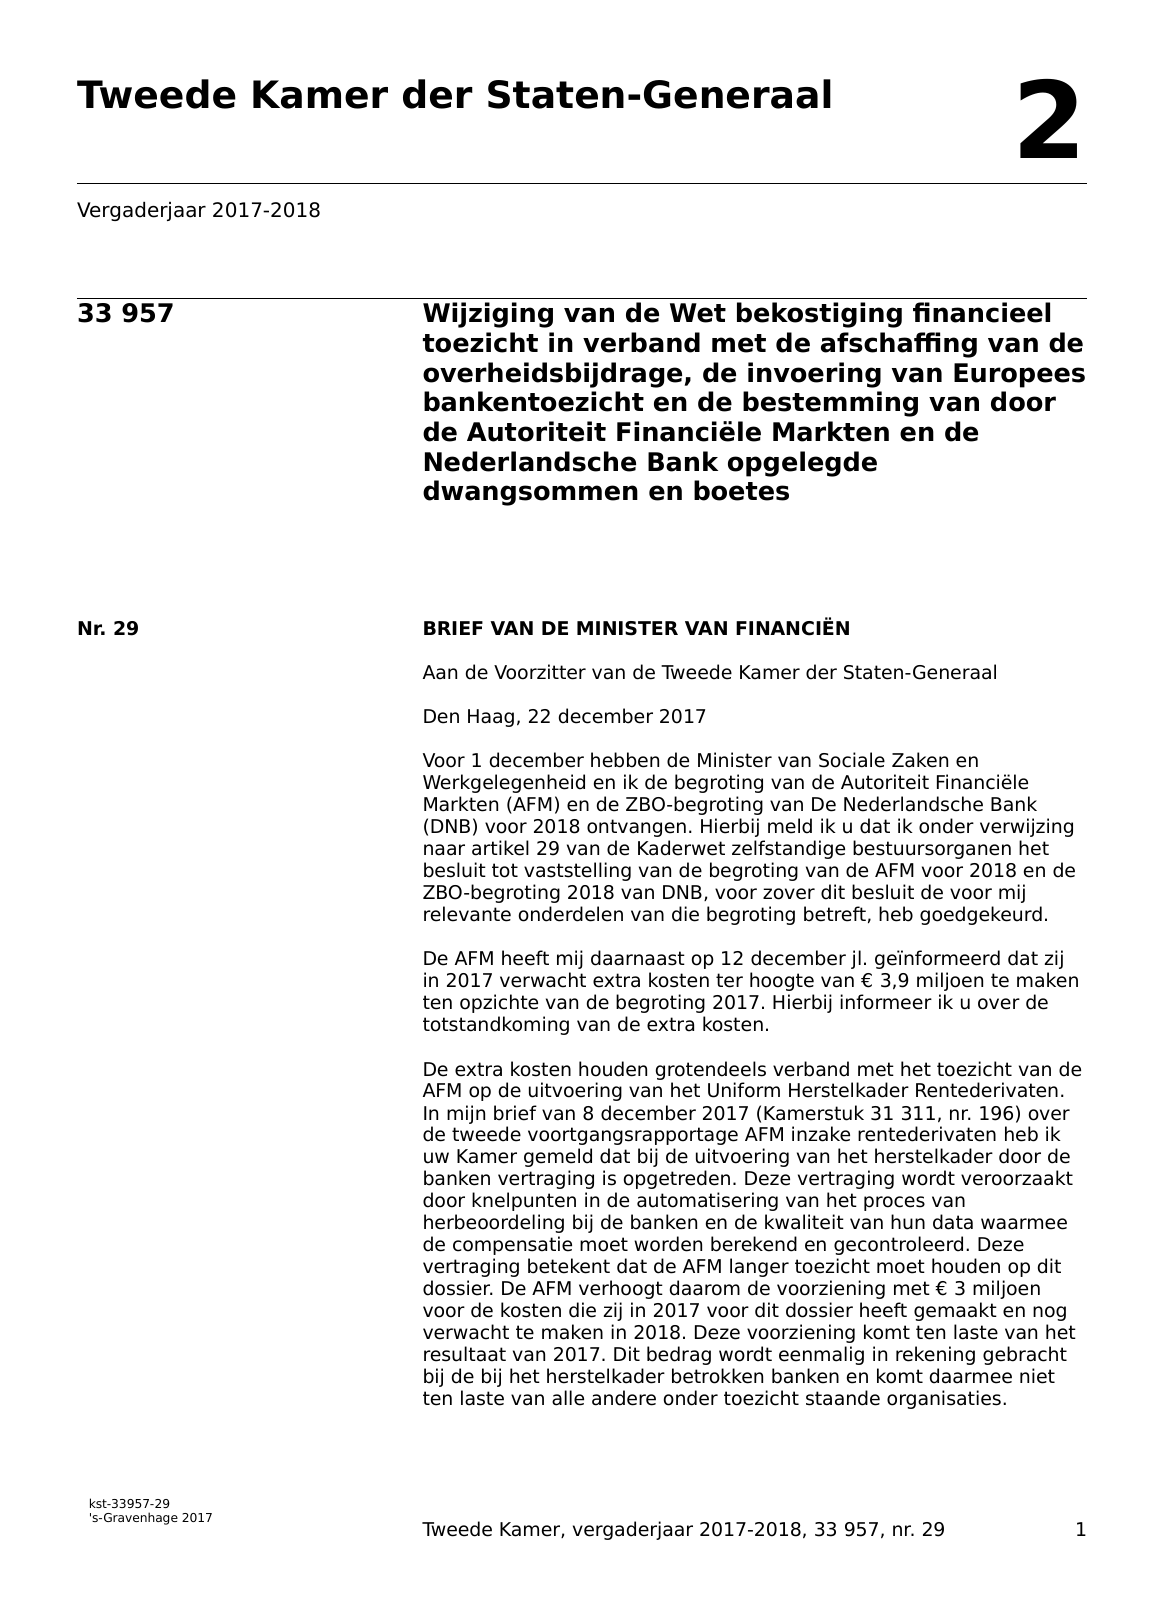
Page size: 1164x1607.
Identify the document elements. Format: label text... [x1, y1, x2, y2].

table_header Tweede Kamer der Staten-Generaal [77, 59, 886, 183]
text Den Haag, 22 december 2017 [422, 706, 1087, 728]
text Voor 1 december hebben de Minister van Sociale Zaken en Werkgelegenheid en ik de begroting van de Autoriteit Financiële Markten (AFM) en de ZBO-begroting van De Nederlandsche Bank (DNB) voor 2018 ontvangen. Hierbij meld ik u dat ik onder verwijzing naar artikel 29 van de Kaderwet zelfstandige bestuursorganen het besluit tot vaststelling van de begroting van de AFM voor 2018 en de ZBO-begroting 2018 van DNB, voor zover dit besluit de voor mij relevante onderdelen van die begroting betreft, heb goedgekeurd. [422, 750, 1087, 926]
subtitle 33 957 Wijziging van de Wet bekostiging financieel toezicht in verband met de afschaffing van de overheidsbijdrage, de invoering van Europees bankentoezicht en de bestemming van door de Autoriteit Financiële Markten en de Nederlandsche Bank opgelegde dwangsommen en boetes [77, 299, 1087, 507]
text kst-33957-29 [88, 1497, 323, 1511]
subtitle Nr. 29 BRIEF VAN DE MINISTER VAN FINANCIËN [77, 618, 1087, 640]
text Aan de Voorzitter van de Tweede Kamer der Staten-Generaal [422, 662, 1087, 684]
table_header 2 [886, 59, 1087, 183]
table_cell Vergaderjaar 2017-2018 [77, 184, 1087, 298]
text De extra kosten houden grotendeels verband met het toezicht van de AFM op de uitvoering van het Uniform Herstelkader Rentederivaten. In mijn brief van 8 december 2017 (Kamerstuk 31 311, nr. 196) over de tweede voortgangsrapportage AFM inzake rentederivaten heb ik uw Kamer gemeld dat bij de uitvoering van het herstelkader door de banken vertraging is opgetreden. Deze vertraging wordt veroorzaakt door knelpunten in de automatisering van het proces van herbeoordeling bij de banken en de kwaliteit van hun data waarmee de compensatie moet worden berekend en gecontroleerd. Deze vertraging betekent dat de AFM langer toezicht moet houden op dit dossier. De AFM verhoogt daarom de voorziening met € 3 miljoen voor de kosten die zij in 2017 voor dit dossier heeft gemaakt en nog verwacht te maken in 2018. Deze voorziening komt ten laste van het resultaat van 2017. Dit bedrag wordt eenmalig in rekening gebracht bij de bij het herstelkader betrokken banken en komt daarmee niet ten laste van alle andere onder toezicht staande organisaties. [422, 1058, 1087, 1410]
text 's-Gravenhage 2017 [88, 1511, 323, 1525]
text De AFM heeft mij daarnaast op 12 december jl. geïnformeerd dat zij in 2017 verwacht extra kosten ter hoogte van € 3,9 miljoen te maken ten opzichte van de begroting 2017. Hierbij informeer ik u over de totstandkoming van de extra kosten. [422, 948, 1087, 1036]
